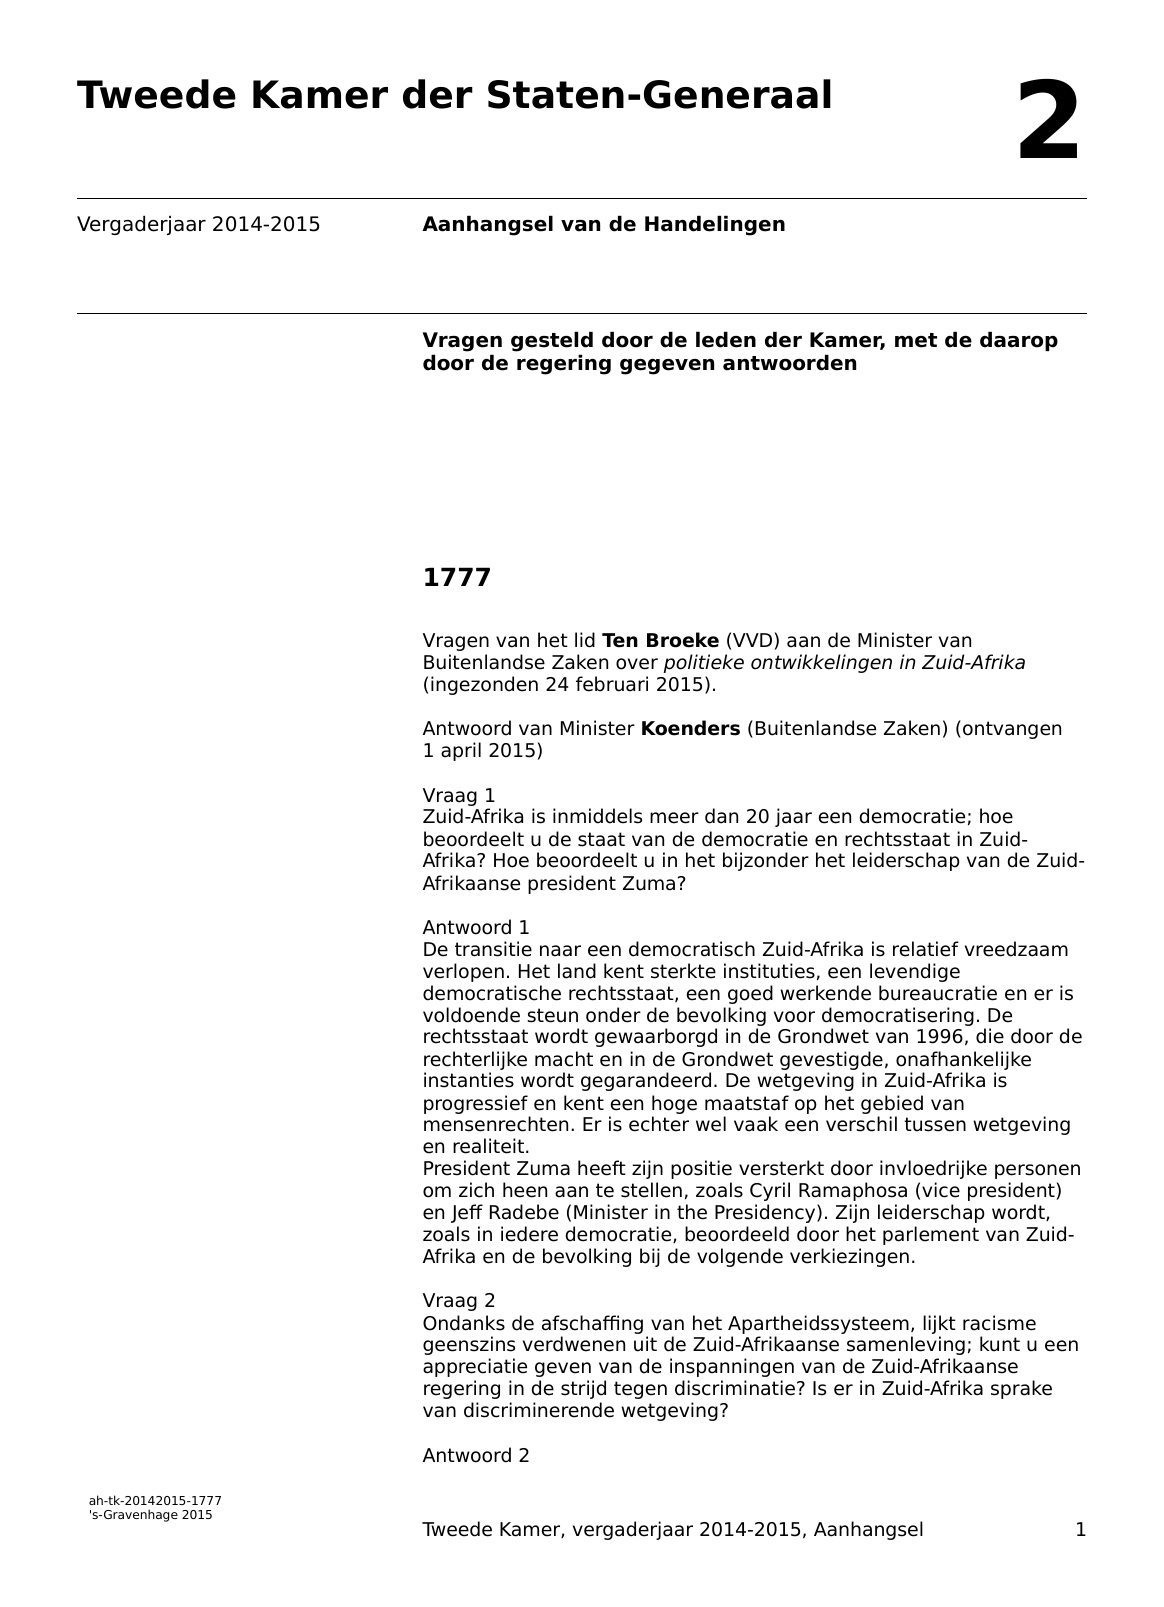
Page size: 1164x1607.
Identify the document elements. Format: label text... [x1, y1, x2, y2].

text Ondanks de afschaffing van het Apartheidssysteem, lijkt racisme geenszins verdwenen uit de Zuid-Afrikaanse samenleving; kunt u een appreciatie geven van de inspanningen van de Zuid-Afrikaanse regering in de strijd tegen discriminatie? Is er in Zuid-Afrika sprake van discriminerende wetgeving? [422, 1312, 1087, 1422]
text Vraag 2 [422, 1290, 1087, 1312]
table_header Tweede Kamer der Staten-Generaal [77, 59, 886, 198]
text Vraag 1 [422, 784, 1087, 806]
table_cell Vragen gesteld door de leden der Kamer, met de daarop door de regering gegeven antwoorden [422, 314, 1087, 375]
text Antwoord 2 [422, 1444, 1087, 1466]
table_header 2 [886, 59, 1087, 198]
text Zuid-Afrika is inmiddels meer dan 20 jaar een democratie; hoe beoordeelt u de staat van de democratie en rechtsstaat in Zuid-Afrika? Hoe beoordeelt u in het bijzonder het leiderschap van de Zuid-Afrikaanse president Zuma? [422, 806, 1087, 894]
table_cell Aanhangsel van de Handelingen [422, 199, 1087, 313]
table_cell [77, 314, 422, 375]
text Antwoord van Minister Koenders (Buitenlandse Zaken) (ontvangen 1 april 2015) [422, 718, 1087, 762]
text Antwoord 1 [422, 917, 1087, 938]
text 's-Gravenhage 2015 [88, 1508, 323, 1522]
text ah-tk-20142015-1777 [88, 1494, 323, 1508]
text President Zuma heeft zijn positie versterkt door invloedrijke personen om zich heen aan te stellen, zoals Cyril Ramaphosa (vice president) en Jeff Radebe (Minister in the Presidency). Zijn leiderschap wordt, zoals in iedere democratie, beoordeeld door het parlement van Zuid-Afrika en de bevolking bij de volgende verkiezingen. [422, 1158, 1087, 1268]
text De transitie naar een democratisch Zuid-Afrika is relatief vreedzaam verlopen. Het land kent sterkte instituties, een levendige democratische rechtsstaat, een goed werkende bureaucratie en er is voldoende steun onder de bevolking voor democratisering. De rechtsstaat wordt gewaarborgd in de Grondwet van 1996, die door de rechterlijke macht en in de Grondwet gevestigde, onafhankelijke instanties wordt gegarandeerd. De wetgeving in Zuid-Afrika is progressief en kent een hoge maatstaf op het gebied van mensenrechten. Er is echter wel vaak een verschil tussen wetgeving en realiteit. [422, 938, 1087, 1158]
text 1777 [422, 563, 1087, 592]
text Vragen van het lid Ten Broeke (VVD) aan de Minister van Buitenlandse Zaken over politieke ontwikkelingen in Zuid-Afrika (ingezonden 24 februari 2015). [422, 630, 1087, 696]
table_cell Vergaderjaar 2014-2015 [77, 199, 422, 313]
